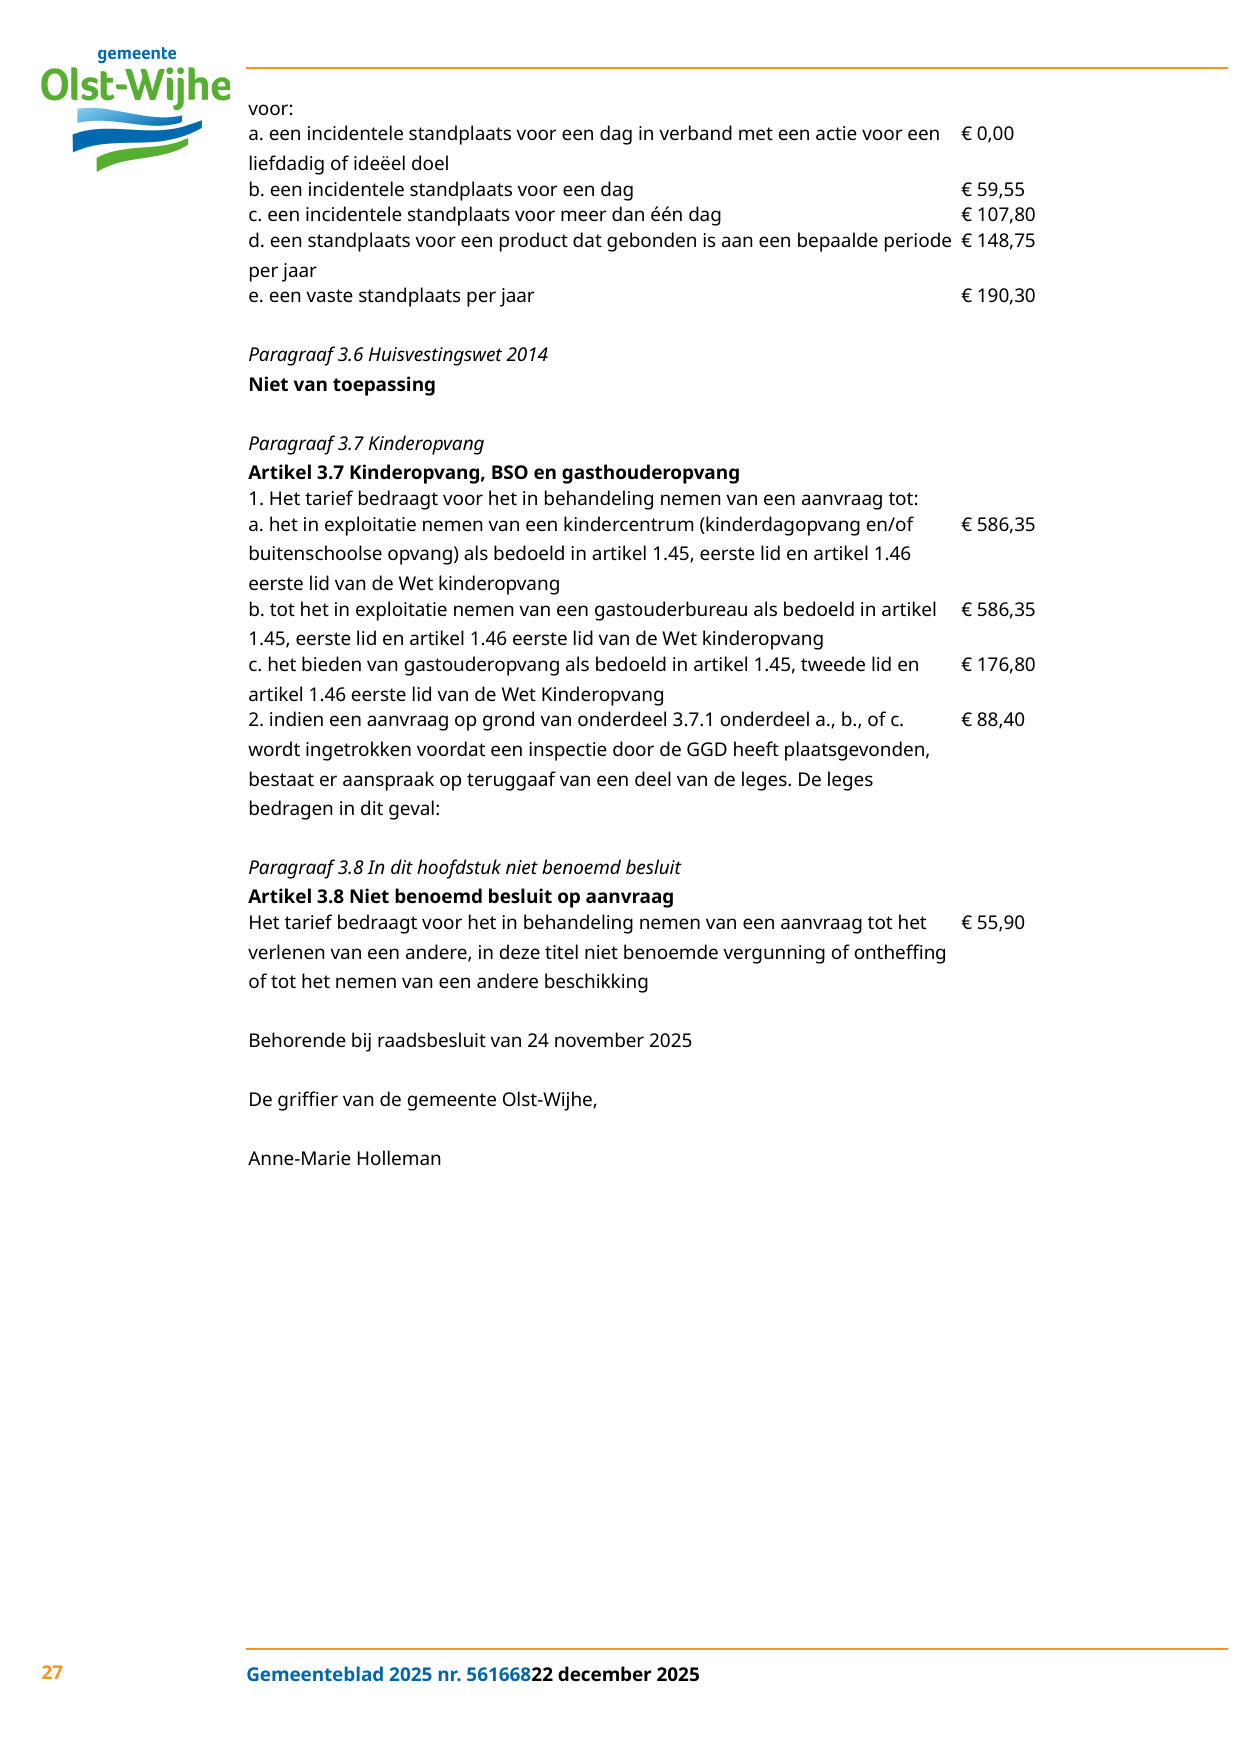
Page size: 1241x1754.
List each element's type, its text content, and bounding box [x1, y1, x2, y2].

table_cell € 586,35 [961, 596, 1152, 651]
table_cell a. het in exploitatie nemen van een kindercentrum (kinderdagopvang en/of buitenschoolse opvang) als bedoeld in artikel 1.45, eerste lid en artikel 1.46 eerste lid van de Wet kinderopvang [248, 511, 961, 596]
text Paragraaf 3.8 In dit hoofdstuk niet benoemd besluit [248, 854, 1152, 879]
table_cell € 148,75 [961, 227, 1152, 283]
table_cell b. tot het in exploitatie nemen van een gastouderbureau als bedoeld in artikel 1.45, eerste lid en artikel 1.46 eerste lid van de Wet kinderopvang [248, 596, 961, 651]
text Paragraaf 3.6 Huisvestingswet 2014 [248, 341, 1152, 367]
text Paragraaf 3.7 Kinderopvang [248, 430, 1152, 456]
text Behorende bij raadsbesluit van 24 november 2025 [248, 1027, 1152, 1053]
table_cell € 59,55 [961, 176, 1152, 202]
table_cell € 0,00 [961, 121, 1152, 176]
table_cell d. een standplaats voor een product dat gebonden is aan een bepaalde periode per jaar [248, 227, 961, 283]
table_cell c. een incidentele standplaats voor meer dan één dag [248, 202, 961, 227]
table_cell € 55,90 [961, 909, 1152, 994]
table_cell [961, 95, 1152, 121]
table_cell voor: [248, 95, 961, 121]
table_header Artikel 3.8 Niet benoemd besluit op aanvraag [248, 884, 961, 909]
table_cell € 190,30 [961, 283, 1152, 308]
table_header [961, 884, 1152, 909]
text Niet van toepassing [248, 371, 1152, 396]
table_cell 1. Het tarief bedraagt voor het in behandeling nemen van een aanvraag tot: [248, 485, 961, 511]
table_cell € 88,40 [961, 707, 1152, 821]
table_cell € 176,80 [961, 651, 1152, 707]
text De griffier van de gemeente Olst-Wijhe, [248, 1086, 1152, 1112]
table_cell € 586,35 [961, 511, 1152, 596]
table_cell 2. indien een aanvraag op grond van onderdeel 3.7.1 onderdeel a., b., of c. wordt ingetrokken voordat een inspectie door de GGD heeft plaatsgevonden, bestaat er aanspraak op teruggaaf van een deel van de leges. De leges bedragen in dit geval: [248, 707, 961, 821]
table_cell € 107,80 [961, 202, 1152, 227]
table_cell Het tarief bedraagt voor het in behandeling nemen van een aanvraag tot het verlenen van een andere, in deze titel niet benoemde vergunning of ontheffing of tot het nemen van een andere beschikking [248, 909, 961, 994]
picture [41, 47, 231, 172]
table_cell a. een incidentele standplaats voor een dag in verband met een actie voor een liefdadig of ideëel doel [248, 121, 961, 176]
text Anne-Marie Holleman [248, 1145, 1152, 1171]
table_header [961, 460, 1152, 485]
table_cell [961, 485, 1152, 511]
table_cell b. een incidentele standplaats voor een dag [248, 176, 961, 202]
table_cell e. een vaste standplaats per jaar [248, 283, 961, 308]
table_cell c. het bieden van gastouderopvang als bedoeld in artikel 1.45, tweede lid en artikel 1.46 eerste lid van de Wet Kinderopvang [248, 651, 961, 707]
table_header Artikel 3.7 Kinderopvang, BSO en gasthouderopvang [248, 460, 961, 485]
